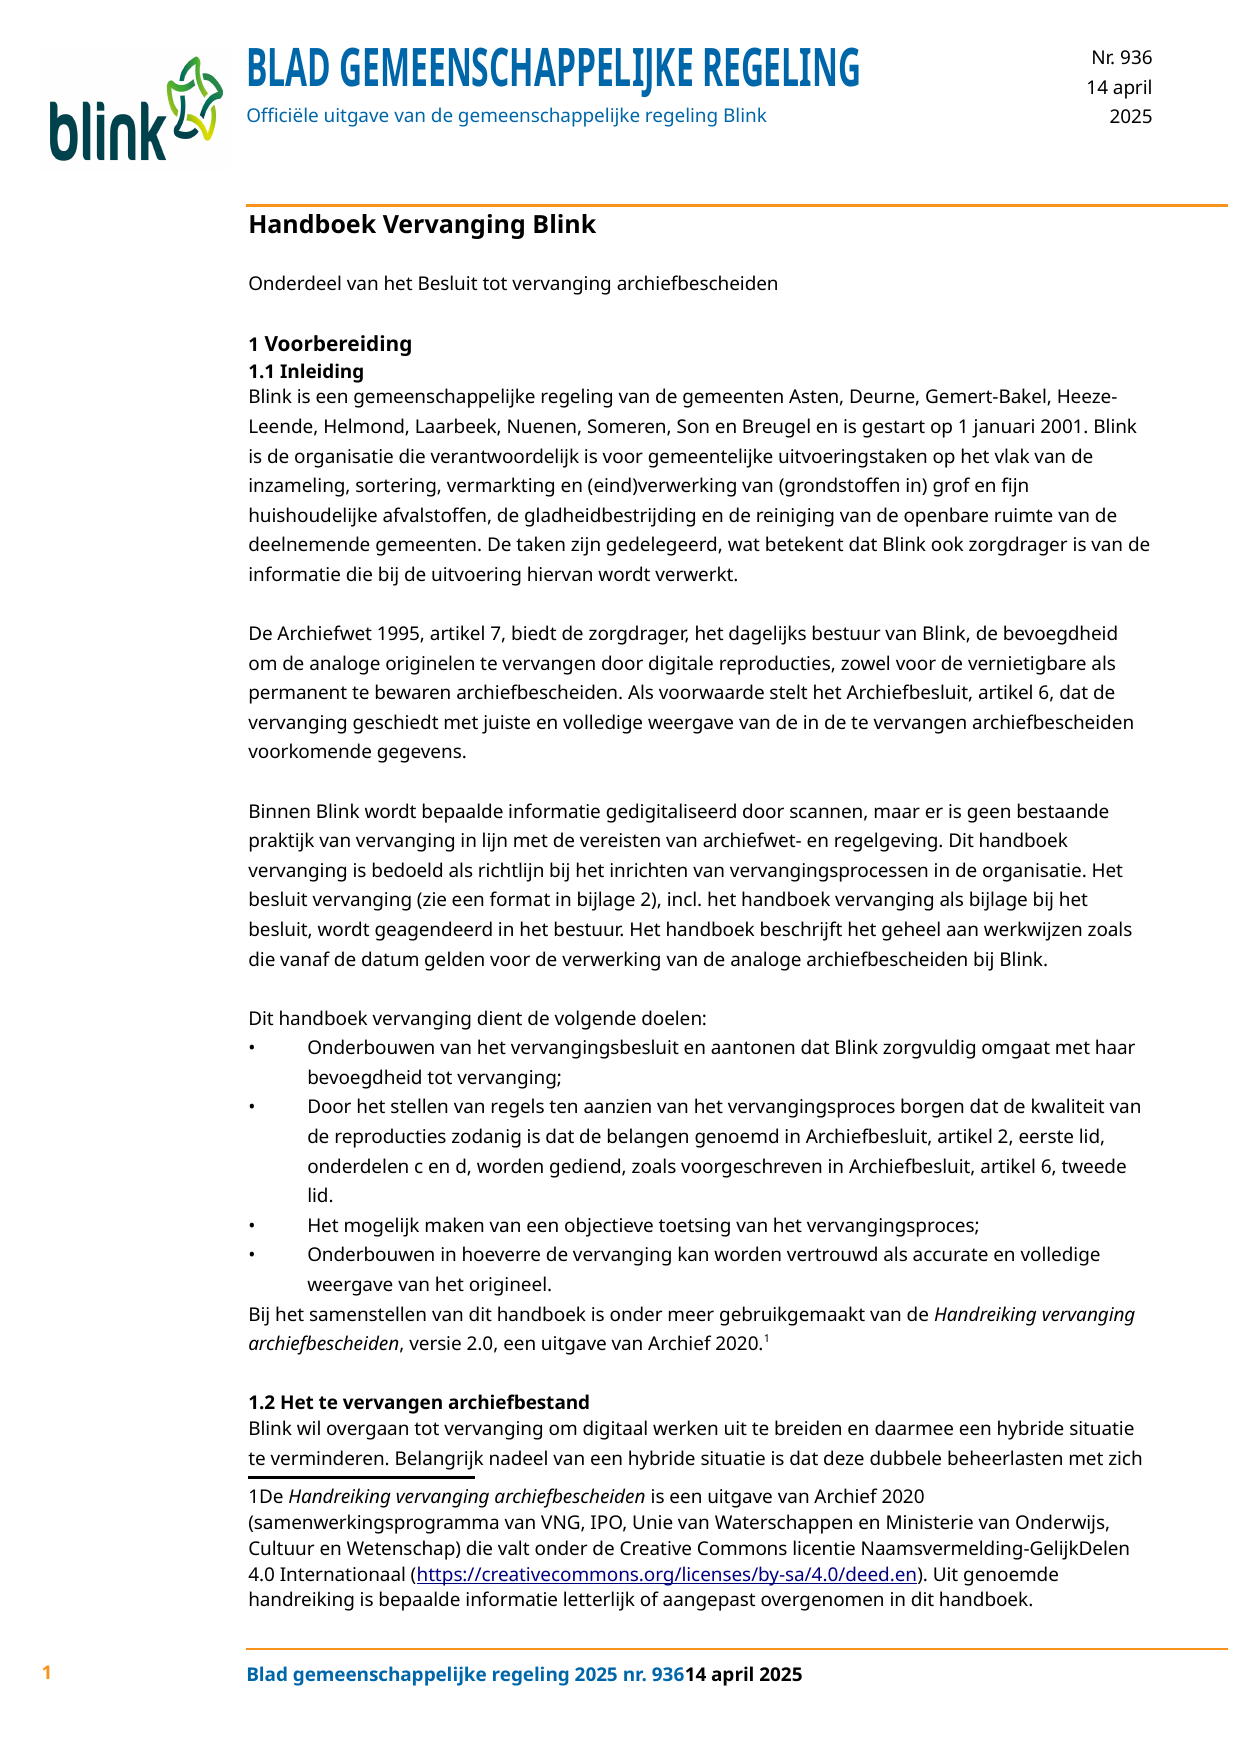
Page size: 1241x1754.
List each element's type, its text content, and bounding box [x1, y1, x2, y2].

list Onderbouwen in hoeverre de vervanging kan worden vertrouwd als accurate en volledige weergave van het origineel. [248, 1242, 1152, 1297]
text Handboek Vervanging Blink [248, 207, 1152, 241]
text De Archiefwet 1995, artikel 7, biedt de zorgdrager, het dagelijks bestuur van Blink, de bevoegdheid om de analoge originelen te vervangen door digitale reproducties, zowel voor de vernietigbare als permanent te bewaren archiefbescheiden. Als voorwaarde stelt het Archiefbesluit, artikel 6, dat de vervanging geschiedt met juiste en volledige weergave van de in de te vervangen archiefbescheiden voorkomende gegevens. [248, 620, 1152, 764]
text Bij het samenstellen van dit handboek is onder meer gebruikgemaakt van de Handreiking vervanging archiefbescheiden, versie 2.0, een uitgave van Archief 2020. [248, 1301, 1152, 1356]
text Binnen Blink wordt bepaalde informatie gedigitaliseerd door scannen, maar er is geen bestaande praktijk van vervanging in lijn met de vereisten van archiefwet- en regelgeving. Dit handboek vervanging is bedoeld als richtlijn bij het inrichten van vervangingsprocessen in de organisatie. Het besluit vervanging (zie een format in bijlage 2), incl. het handboek vervanging als bijlage bij het besluit, wordt geagendeerd in het bestuur. Het handboek beschrijft het geheel aan werkwijzen zoals die vanaf de datum gelden voor de verwerking van de analoge archiefbescheiden bij Blink. [248, 798, 1152, 971]
text Dit handboek vervanging dient de volgende doelen: [248, 1005, 1152, 1031]
text De Handreiking vervanging archiefbescheiden is een uitgave van Archief 2020 (samenwerkingsprogramma van VNG, IPO, Unie van Waterschappen en Ministerie van Onderwijs, Cultuur en Wetenschap) die valt onder de Creative Commons licentie Naamsvermelding-GelijkDelen 4.0 Internationaal (https://creativecommons.org/licenses/by-sa/4.0/deed.en). Uit genoemde handreiking is bepaalde informatie letterlijk of aangepast overgenomen in dit handboek. [248, 1483, 1152, 1612]
list Het mogelijk maken van een objectieve toetsing van het vervangingsproces; [248, 1212, 1152, 1238]
picture [41, 47, 231, 172]
text 1.2 Het te vervangen archiefbestand [248, 1389, 1152, 1415]
text 1 Voorbereiding [248, 329, 1152, 358]
list Onderbouwen van het vervangingsbesluit en aantonen dat Blink zorgvuldig omgaat met haar bevoegdheid tot vervanging; [248, 1034, 1152, 1090]
text Blink wil overgaan tot vervanging om digitaal werken uit te breiden en daarmee een hybride situatie te verminderen. Belangrijk nadeel van een hybride situatie is dat deze dubbele beheerlasten met zich [248, 1415, 1152, 1471]
list Door het stellen van regels ten aanzien van het vervangingsproces borgen dat de kwaliteit van de reproducties zodanig is dat de belangen genoemd in Archiefbesluit, artikel 2, eerste lid, onderdelen c en d, worden gediend, zoals voorgeschreven in Archiefbesluit, artikel 6, tweede lid. [248, 1094, 1152, 1208]
text 1.1 Inleiding [248, 358, 1152, 384]
text Blink is een gemeenschappelijke regeling van de gemeenten Asten, Deurne, Gemert-Bakel, Heeze-Leende, Helmond, Laarbeek, Nuenen, Someren, Son en Breugel en is gestart op 1 januari 2001. Blink is de organisatie die verantwoordelijk is voor gemeentelijke uitvoeringstaken op het vlak van de inzameling, sortering, vermarkting en (eind)verwerking van (grondstoffen in) grof en fijn huishoudelijke afvalstoffen, de gladheidbestrijding en de reiniging van de openbare ruimte van de deelnemende gemeenten. De taken zijn gedelegeerd, wat betekent dat Blink ook zorgdrager is van de informatie die bij de uitvoering hiervan wordt verwerkt. [248, 384, 1152, 587]
text Onderdeel van het Besluit tot vervanging archiefbescheiden [248, 270, 1152, 296]
